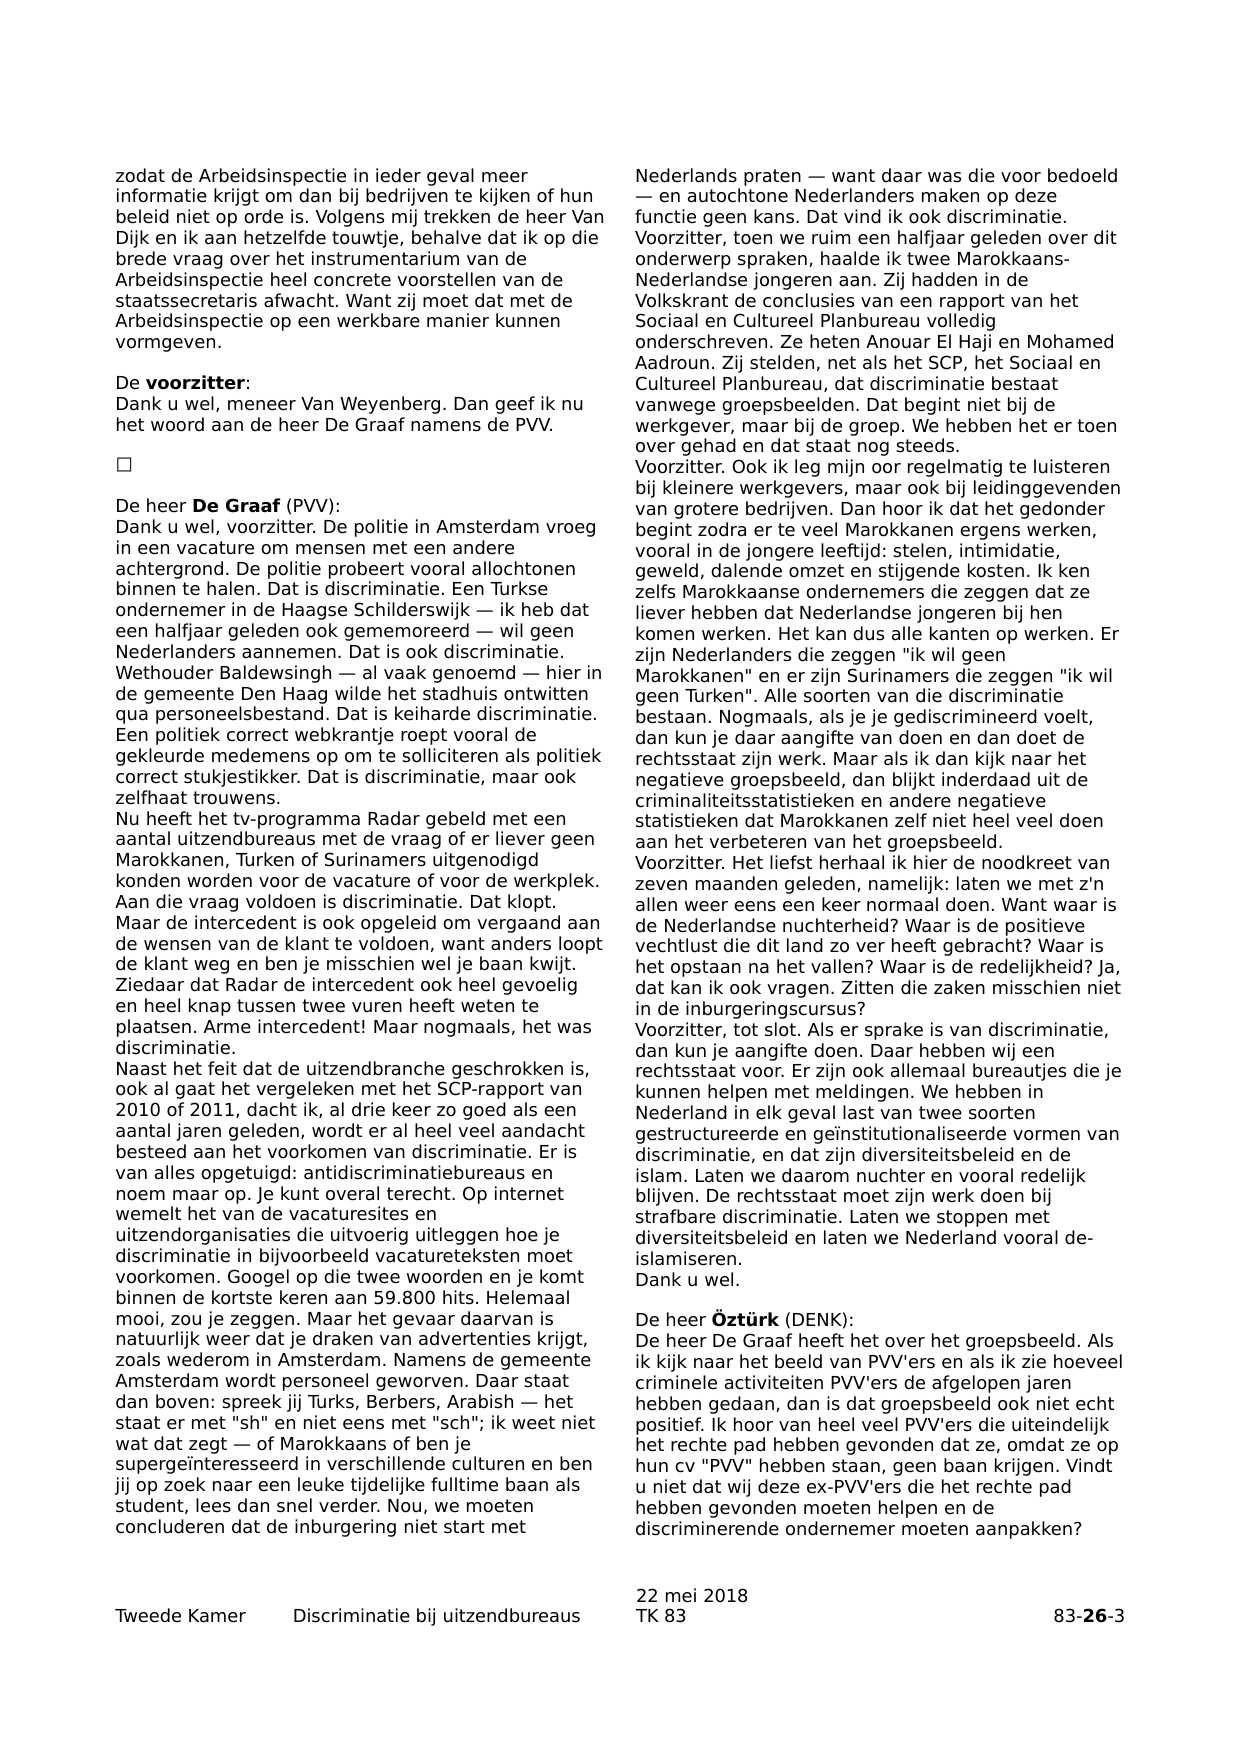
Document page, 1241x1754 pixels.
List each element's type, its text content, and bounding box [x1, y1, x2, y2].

text Dank u wel, meneer Van Weyenberg. Dan geef ik nu het woord aan de heer De Graaf namens de PVV. [115, 393, 605, 435]
text Dank u wel. [635, 1269, 1125, 1290]
text Nu heeft het tv-programma Radar gebeld met een aantal uitzendbureaus met de vraag of er liever geen Marokkanen, Turken of Surinamers uitgenodigd konden worden voor de vacature of voor de werkplek. Aan die vraag voldoen is discriminatie. Dat klopt. Maar de intercedent is ook opgeleid om vergaand aan de wensen van de klant te voldoen, want anders loopt de klant weg en ben je misschien wel je baan kwijt. Ziedaar dat Radar de intercedent ook heel gevoelig en heel knap tussen twee vuren heeft weten te plaatsen. Arme intercedent! Maar nogmaals, het was discriminatie. [115, 808, 605, 1058]
text Naast het feit dat de uitzendbranche geschrokken is, ook al gaat het vergeleken met het SCP-rapport van 2010 of 2011, dacht ik, al drie keer zo goed als een aantal jaren geleden, wordt er al heel veel aandacht besteed aan het voorkomen van discriminatie. Er is van alles opgetuigd: antidiscriminatiebureaus en noem maar op. Je kunt overal terecht. Op internet wemelt het van de vacaturesites en uitzendorganisaties die uitvoerig uitleggen hoe je discriminatie in bijvoorbeeld vacatureteksten moet voorkomen. Googel op die twee woorden en je komt binnen de kortste keren aan 59.800 hits. Helemaal mooi, zou je zeggen. Maar het gevaar daarvan is natuurlijk weer dat je draken van advertenties krijgt, zoals wederom in Amsterdam. Namens de gemeente Amsterdam wordt personeel geworven. Daar staat dan boven: spreek jij Turks, Berbers, Arabish — het staat er met "sh" en niet eens met "sch"; ik weet niet wat dat zegt — of Marokkaans of ben je supergeïnteresseerd in verschillende culturen en ben jij op zoek naar een leuke tijdelijke fulltime baan als student, lees dan snel verder. Nou, we moeten concluderen dat de inburgering niet start met [115, 1058, 605, 1537]
text Voorzitter. Ook ik leg mijn oor regelmatig te luisteren bij kleinere werkgevers, maar ook bij leidinggevenden van grotere bedrijven. Dan hoor ik dat het gedonder begint zodra er te veel Marokkanen ergens werken, vooral in de jongere leeftijd: stelen, intimidatie, geweld, dalende omzet en stijgende kosten. Ik ken zelfs Marokkaanse ondernemers die zeggen dat ze liever hebben dat Nederlandse jongeren bij hen komen werken. Het kan dus alle kanten op werken. Er zijn Nederlanders die zeggen "ik wil geen Marokkanen" en er zijn Surinamers die zeggen "ik wil geen Turken". Alle soorten van die discriminatie bestaan. Nogmaals, als je je gediscrimineerd voelt, dan kun je daar aangifte van doen en dan doet de rechtsstaat zijn werk. Maar als ik dan kijk naar het negatieve groepsbeeld, dan blijkt inderdaad uit de criminaliteitsstatistieken en andere negatieve statistieken dat Marokkanen zelf niet heel veel doen aan het verbeteren van het groepsbeeld. [635, 457, 1125, 853]
text Nederlands praten — want daar was die voor bedoeld — en autochtone Nederlanders maken op deze functie geen kans. Dat vind ik ook discriminatie. [635, 165, 1125, 228]
text De heer Öztürk (DENK): [635, 1310, 1125, 1331]
text De heer De Graaf heeft het over het groepsbeeld. Als ik kijk naar het beeld van PVV'ers en als ik zie hoeveel criminele activiteiten PVV'ers de afgelopen jaren hebben gedaan, dan is dat groepsbeeld ook niet echt positief. Ik hoor van heel veel PVV'ers die uiteindelijk het rechte pad hebben gevonden dat ze, omdat ze op hun cv "PVV" hebben staan, geen baan krijgen. Vindt u niet dat wij deze ex-PVV'ers die het rechte pad hebben gevonden moeten helpen en de discriminerende ondernemer moeten aanpakken? [635, 1331, 1125, 1539]
text ⬜ [115, 455, 605, 476]
text zodat de Arbeidsinspectie in ieder geval meer informatie krijgt om dan bij bedrijven te kijken of hun beleid niet op orde is. Volgens mij trekken de heer Van Dijk en ik aan hetzelfde touwtje, behalve dat ik op die brede vraag over het instrumentarium van de Arbeidsinspectie heel concrete voorstellen van de staatssecretaris afwacht. Want zij moet dat met de Arbeidsinspectie op een werkbare manier kunnen vormgeven. [115, 165, 605, 353]
text Voorzitter. Het liefst herhaal ik hier de noodkreet van zeven maanden geleden, namelijk: laten we met z'n allen weer eens een keer normaal doen. Want waar is de Nederlandse nuchterheid? Waar is de positieve vechtlust die dit land zo ver heeft gebracht? Waar is het opstaan na het vallen? Waar is de redelijkheid? Ja, dat kan ik ook vragen. Zitten die zaken misschien niet in de inburgeringscursus? [635, 853, 1125, 1019]
text Dank u wel, voorzitter. De politie in Amsterdam vroeg in een vacature om mensen met een andere achtergrond. De politie probeert vooral allochtonen binnen te halen. Dat is discriminatie. Een Turkse ondernemer in de Haagse Schilderswijk — ik heb dat een halfjaar geleden ook gememoreerd — wil geen Nederlanders aannemen. Dat is ook discriminatie. Wethouder Baldewsingh — al vaak genoemd — hier in de gemeente Den Haag wilde het stadhuis ontwitten qua personeelsbestand. Dat is keiharde discriminatie. Een politiek correct webkrantje roept vooral de gekleurde medemens op om te solliciteren als politiek correct stukjestikker. Dat is discriminatie, maar ook zelfhaat trouwens. [115, 517, 605, 808]
text De voorzitter: [115, 373, 605, 393]
text Voorzitter, toen we ruim een halfjaar geleden over dit onderwerp spraken, haalde ik twee Marokkaans-Nederlandse jongeren aan. Zij hadden in de Volkskrant de conclusies van een rapport van het Sociaal en Cultureel Planbureau volledig onderschreven. Ze heten Anouar El Haji en Mohamed Aadroun. Zij stelden, net als het SCP, het Sociaal en Cultureel Planbureau, dat discriminatie bestaat vanwege groepsbeelden. Dat begint niet bij de werkgever, maar bij de groep. We hebben het er toen over gehad en dat staat nog steeds. [635, 228, 1125, 457]
text Voorzitter, tot slot. Als er sprake is van discriminatie, dan kun je aangifte doen. Daar hebben wij een rechtsstaat voor. Er zijn ook allemaal bureautjes die je kunnen helpen met meldingen. We hebben in Nederland in elk geval last van twee soorten gestructureerde en geïnstitutionaliseerde vormen van discriminatie, en dat zijn diversiteitsbeleid en de islam. Laten we daarom nuchter en vooral redelijk blijven. De rechtsstaat moet zijn werk doen bij strafbare discriminatie. Laten we stoppen met diversiteitsbeleid en laten we Nederland vooral de-islamiseren. [635, 1019, 1125, 1269]
text De heer De Graaf (PVV): [115, 496, 605, 517]
